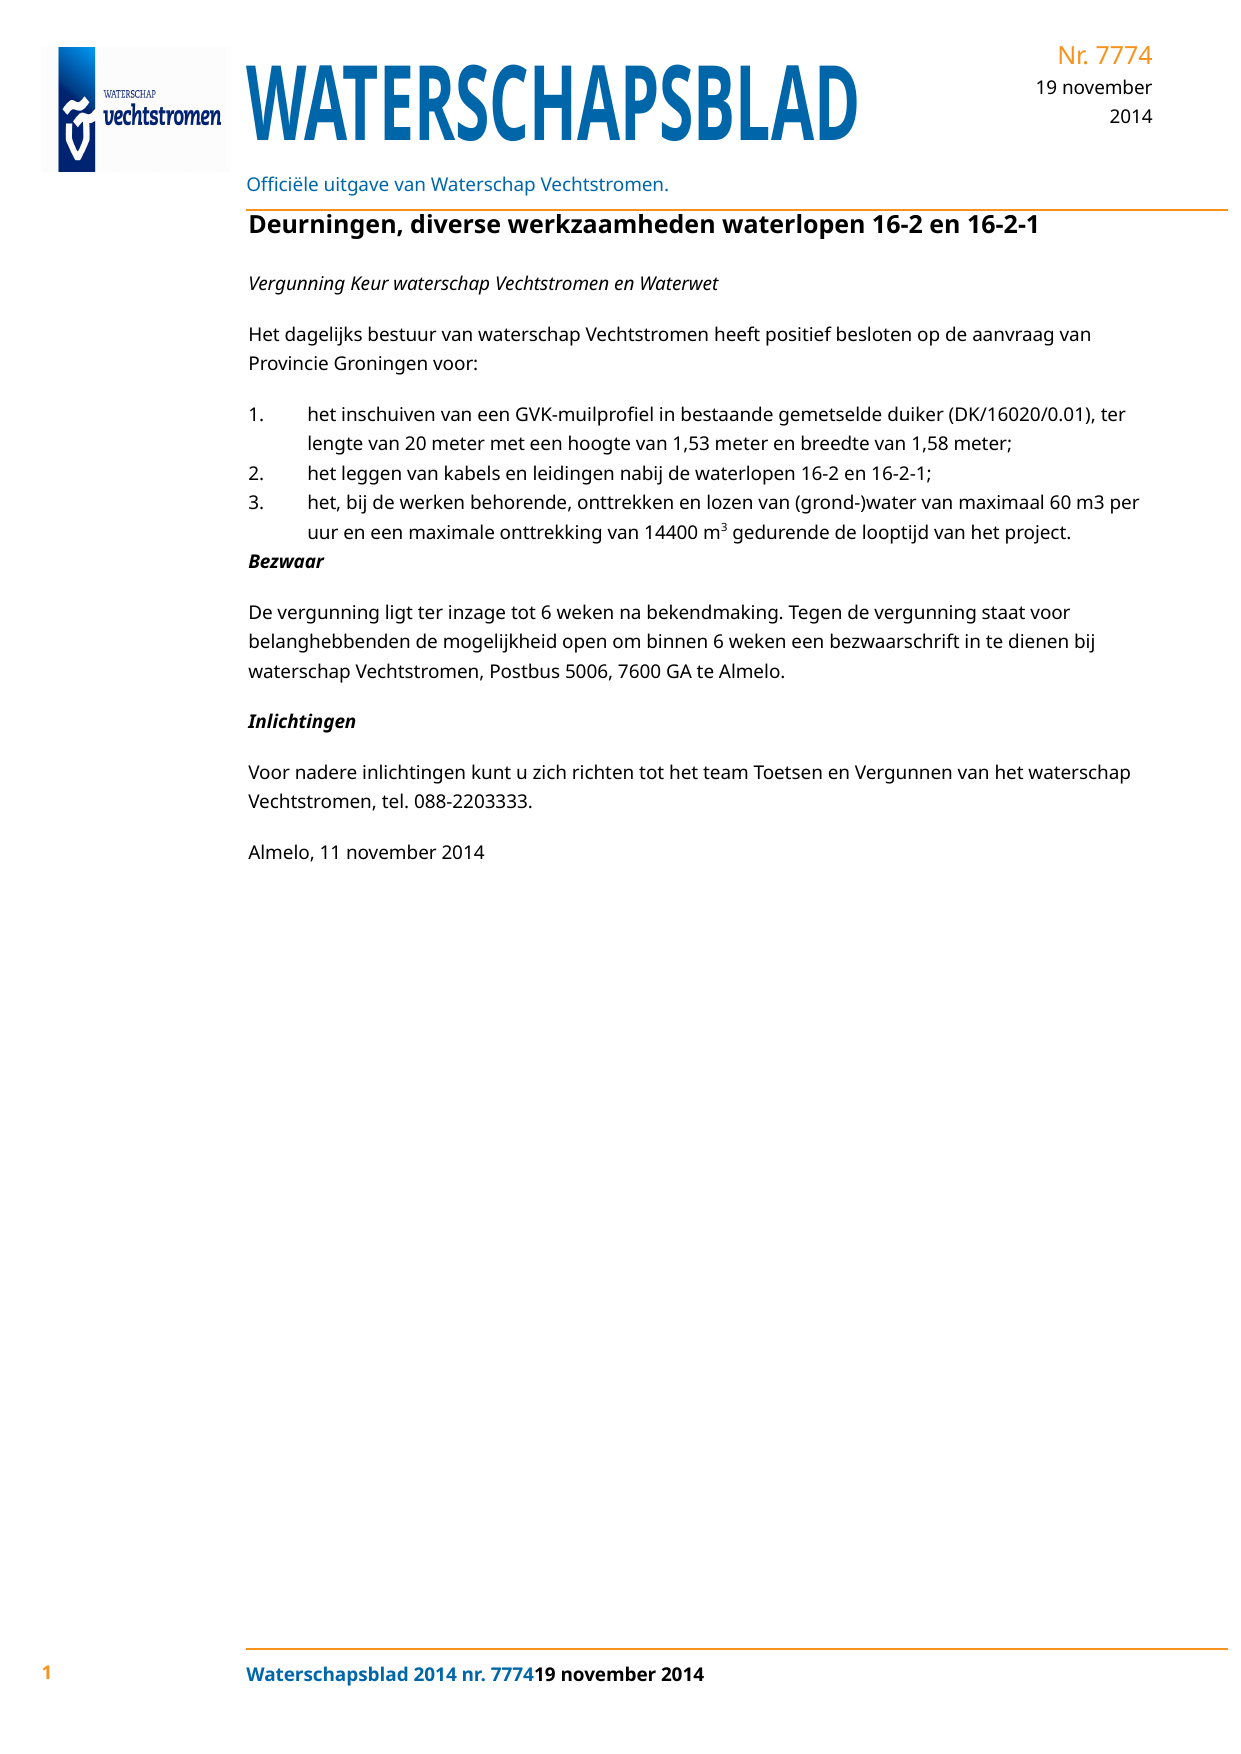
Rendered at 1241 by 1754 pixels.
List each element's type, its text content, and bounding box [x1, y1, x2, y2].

list het leggen van kabels en leidingen nabij de waterlopen 16-2 en 16-2-1; [248, 460, 1152, 486]
text De vergunning ligt ter inzage tot 6 weken na bekendmaking. Tegen de vergunning staat voor belanghebbenden de mogelijkheid open om binnen 6 weken een bezwaarschrift in te dienen bij waterschap Vechtstromen, Postbus 5006, 7600 GA te Almelo. [248, 599, 1152, 684]
list het, bij de werken behorende, onttrekken en lozen van (grond-)water van maximaal 60 m3 per uur en een maximale onttrekking van 14400 m3 gedurende de looptijd van het project. [248, 489, 1152, 545]
text Voor nadere inlichtingen kunt u zich richten tot het team Toetsen en Vergunnen van het waterschap Vechtstromen, tel. 088-2203333. [248, 759, 1152, 814]
list het inschuiven van een GVK-muilprofiel in bestaande gemetselde duiker (DK/16020/0.01), ter lengte van 20 meter met een hoogte van 1,53 meter en breedte van 1,58 meter; [248, 401, 1152, 456]
text Almelo, 11 november 2014 [248, 839, 1152, 865]
text Deurningen, diverse werkzaamheden waterlopen 16-2 en 16-2-1 [248, 211, 1152, 241]
text Bezwaar [248, 549, 1152, 574]
text Het dagelijks bestuur van waterschap Vechtstromen heeft positief besloten op de aanvraag van Provincie Groningen voor: [248, 321, 1152, 376]
picture [41, 47, 231, 172]
text Vergunning Keur waterschap Vechtstromen en Waterwet [248, 270, 1152, 296]
text Inlichtingen [248, 709, 1152, 734]
